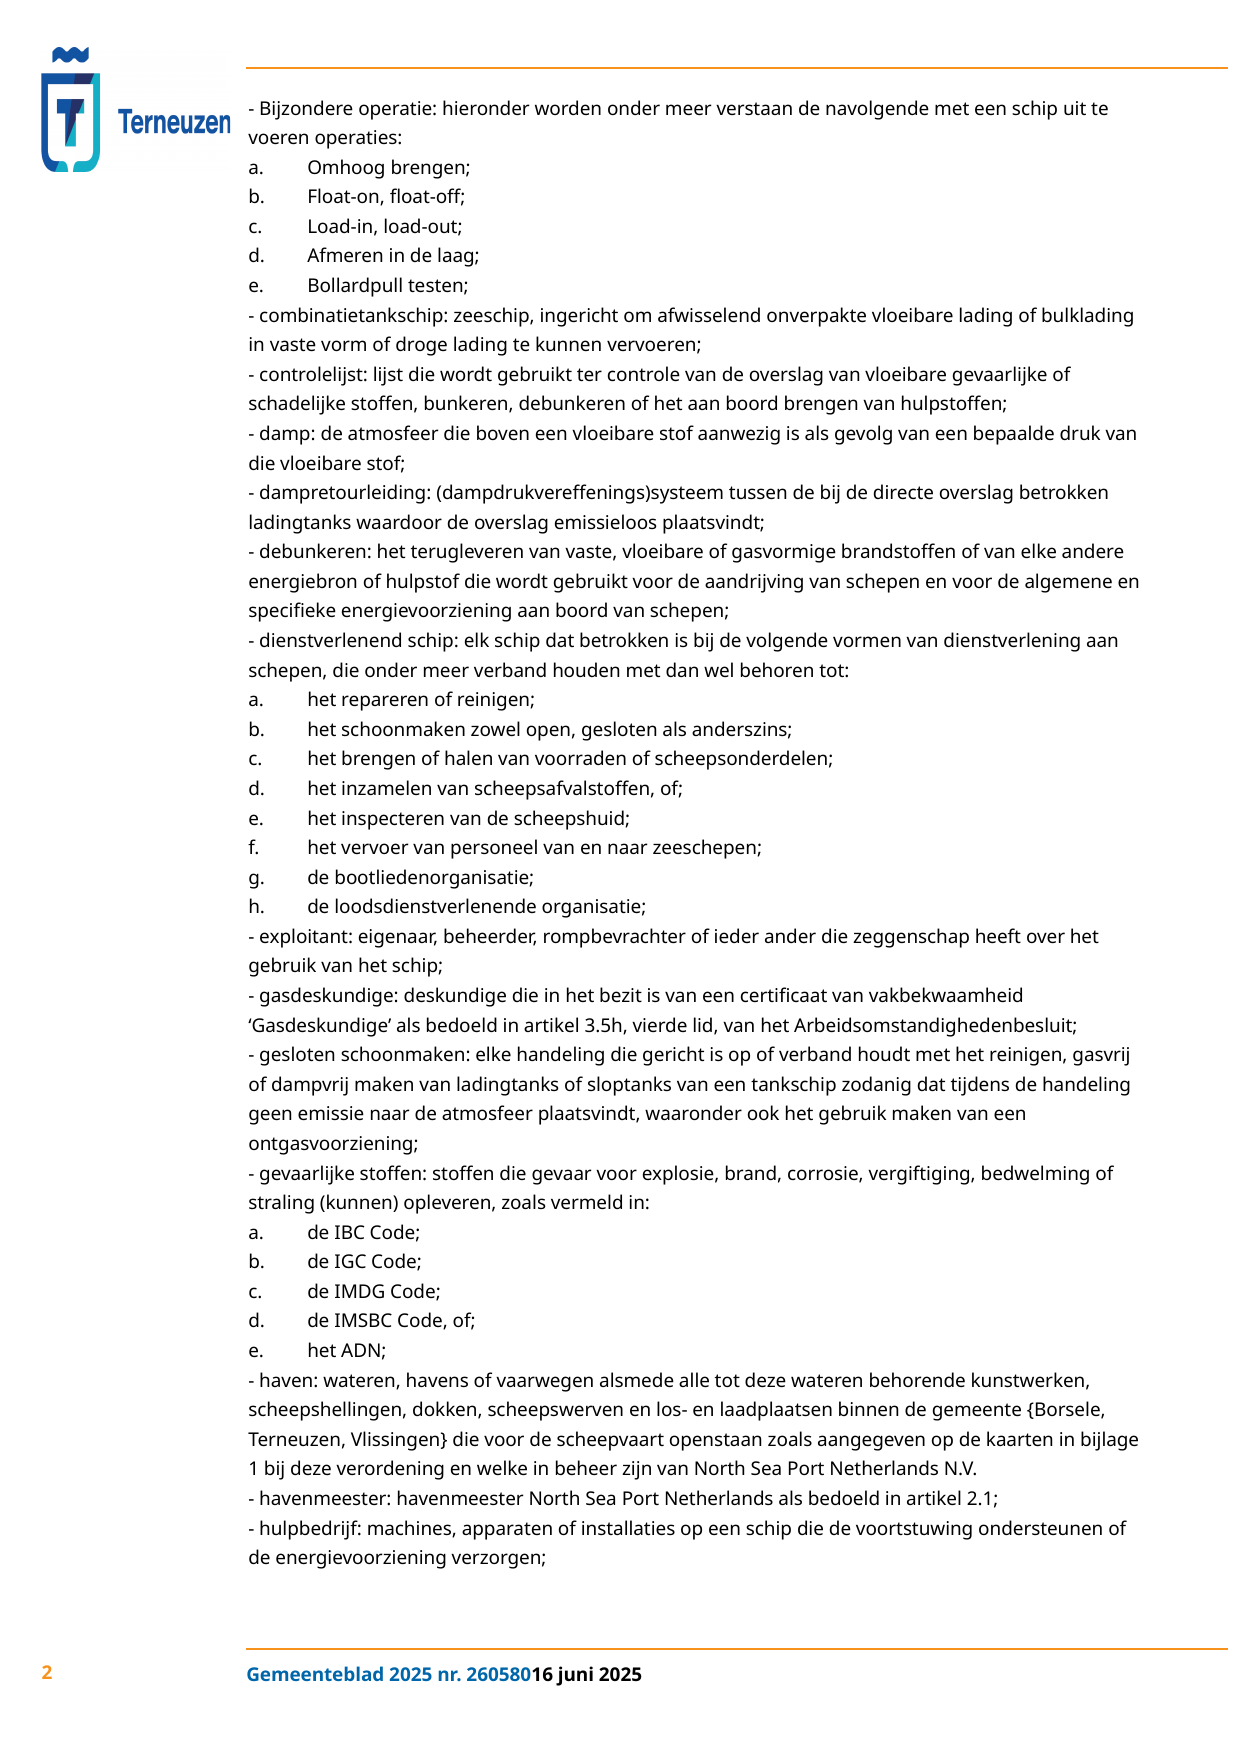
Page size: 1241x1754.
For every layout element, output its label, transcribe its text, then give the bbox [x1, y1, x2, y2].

list de loodsdienstverlenende organisatie; [248, 893, 1152, 919]
text - Bijzondere operatie: hieronder worden onder meer verstaan de navolgende met een schip uit te voeren operaties: [248, 95, 1152, 150]
list het vervoer van personeel van en naar zeeschepen; [248, 834, 1152, 860]
text - controlelijst: lijst die wordt gebruikt ter controle van de overslag van vloeibare gevaarlijke of schadelijke stoffen, bunkeren, debunkeren of het aan boord brengen van hulpstoffen; [248, 361, 1152, 416]
list Load-in, load-out; [248, 213, 1152, 239]
list Float-on, float-off; [248, 183, 1152, 209]
list de IGC Code; [248, 1248, 1152, 1274]
list Afmeren in de laag; [248, 243, 1152, 268]
text - gesloten schoonmaken: elke handeling die gericht is op of verband houdt met het reinigen, gasvrij of dampvrij maken van ladingtanks of sloptanks van een tankschip zodanig dat tijdens de handeling geen emissie naar de atmosfeer plaatsvindt, waaronder ook het gebruik maken van een ontgasvoorziening; [248, 1041, 1152, 1156]
list het brengen of halen van voorraden of scheepsonderdelen; [248, 746, 1152, 771]
list Omhoog brengen; [248, 154, 1152, 180]
text - damp: de atmosfeer die boven een vloeibare stof aanwezig is als gevolg van een bepaalde druk van die vloeibare stof; [248, 420, 1152, 476]
text - combinatietankschip: zeeschip, ingericht om afwisselend onverpakte vloeibare lading of bulklading in vaste vorm of droge lading te kunnen vervoeren; [248, 302, 1152, 357]
list de IMSBC Code, of; [248, 1308, 1152, 1333]
text - exploitant: eigenaar, beheerder, rompbevrachter of ieder ander die zeggenschap heeft over het gebruik van het schip; [248, 923, 1152, 978]
list het schoonmaken zowel open, gesloten als anderszins; [248, 716, 1152, 742]
list het ADN; [248, 1337, 1152, 1363]
text - dienstverlenend schip: elk schip dat betrokken is bij de volgende vormen van dienstverlening aan schepen, die onder meer verband houden met dan wel behoren tot: [248, 627, 1152, 683]
text - haven: wateren, havens of vaarwegen alsmede alle tot deze wateren behorende kunstwerken, scheepshellingen, dokken, scheepswerven en los- en laadplaatsen binnen de gemeente {Borsele, Terneuzen, Vlissingen} die voor de scheepvaart openstaan zoals aangegeven op de kaarten in bijlage 1 bij deze verordening en welke in beheer zijn van North Sea Port Netherlands N.V. [248, 1367, 1152, 1481]
text - hulpbedrijf: machines, apparaten of installaties op een schip die de voortstuwing ondersteunen of de energievoorziening verzorgen; [248, 1515, 1152, 1570]
picture [41, 47, 231, 172]
text - gevaarlijke stoffen: stoffen die gevaar voor explosie, brand, corrosie, vergiftiging, bedwelming of straling (kunnen) opleveren, zoals vermeld in: [248, 1160, 1152, 1215]
text - debunkeren: het terugleveren van vaste, vloeibare of gasvormige brandstoffen of van elke andere energiebron of hulpstof die wordt gebruikt voor de aandrijving van schepen en voor de algemene en specifieke energievoorziening aan boord van schepen; [248, 538, 1152, 623]
list het inzamelen van scheepsafvalstoffen, of; [248, 775, 1152, 801]
list de bootliedenorganisatie; [248, 864, 1152, 890]
text - dampretourleiding: (dampdrukvereffenings)systeem tussen de bij de directe overslag betrokken ladingtanks waardoor de overslag emissieloos plaatsvindt; [248, 479, 1152, 535]
text - gasdeskundige: deskundige die in het bezit is van een certificaat van vakbekwaamheid ‘Gasdeskundige’ als bedoeld in artikel 3.5h, vierde lid, van het Arbeidsomstandighedenbesluit; [248, 982, 1152, 1038]
list het repareren of reinigen; [248, 686, 1152, 712]
list de IMDG Code; [248, 1278, 1152, 1304]
list de IBC Code; [248, 1219, 1152, 1245]
list Bollardpull testen; [248, 272, 1152, 298]
list het inspecteren van de scheepshuid; [248, 805, 1152, 831]
text - havenmeester: havenmeester North Sea Port Netherlands als bedoeld in artikel 2.1; [248, 1485, 1152, 1511]
